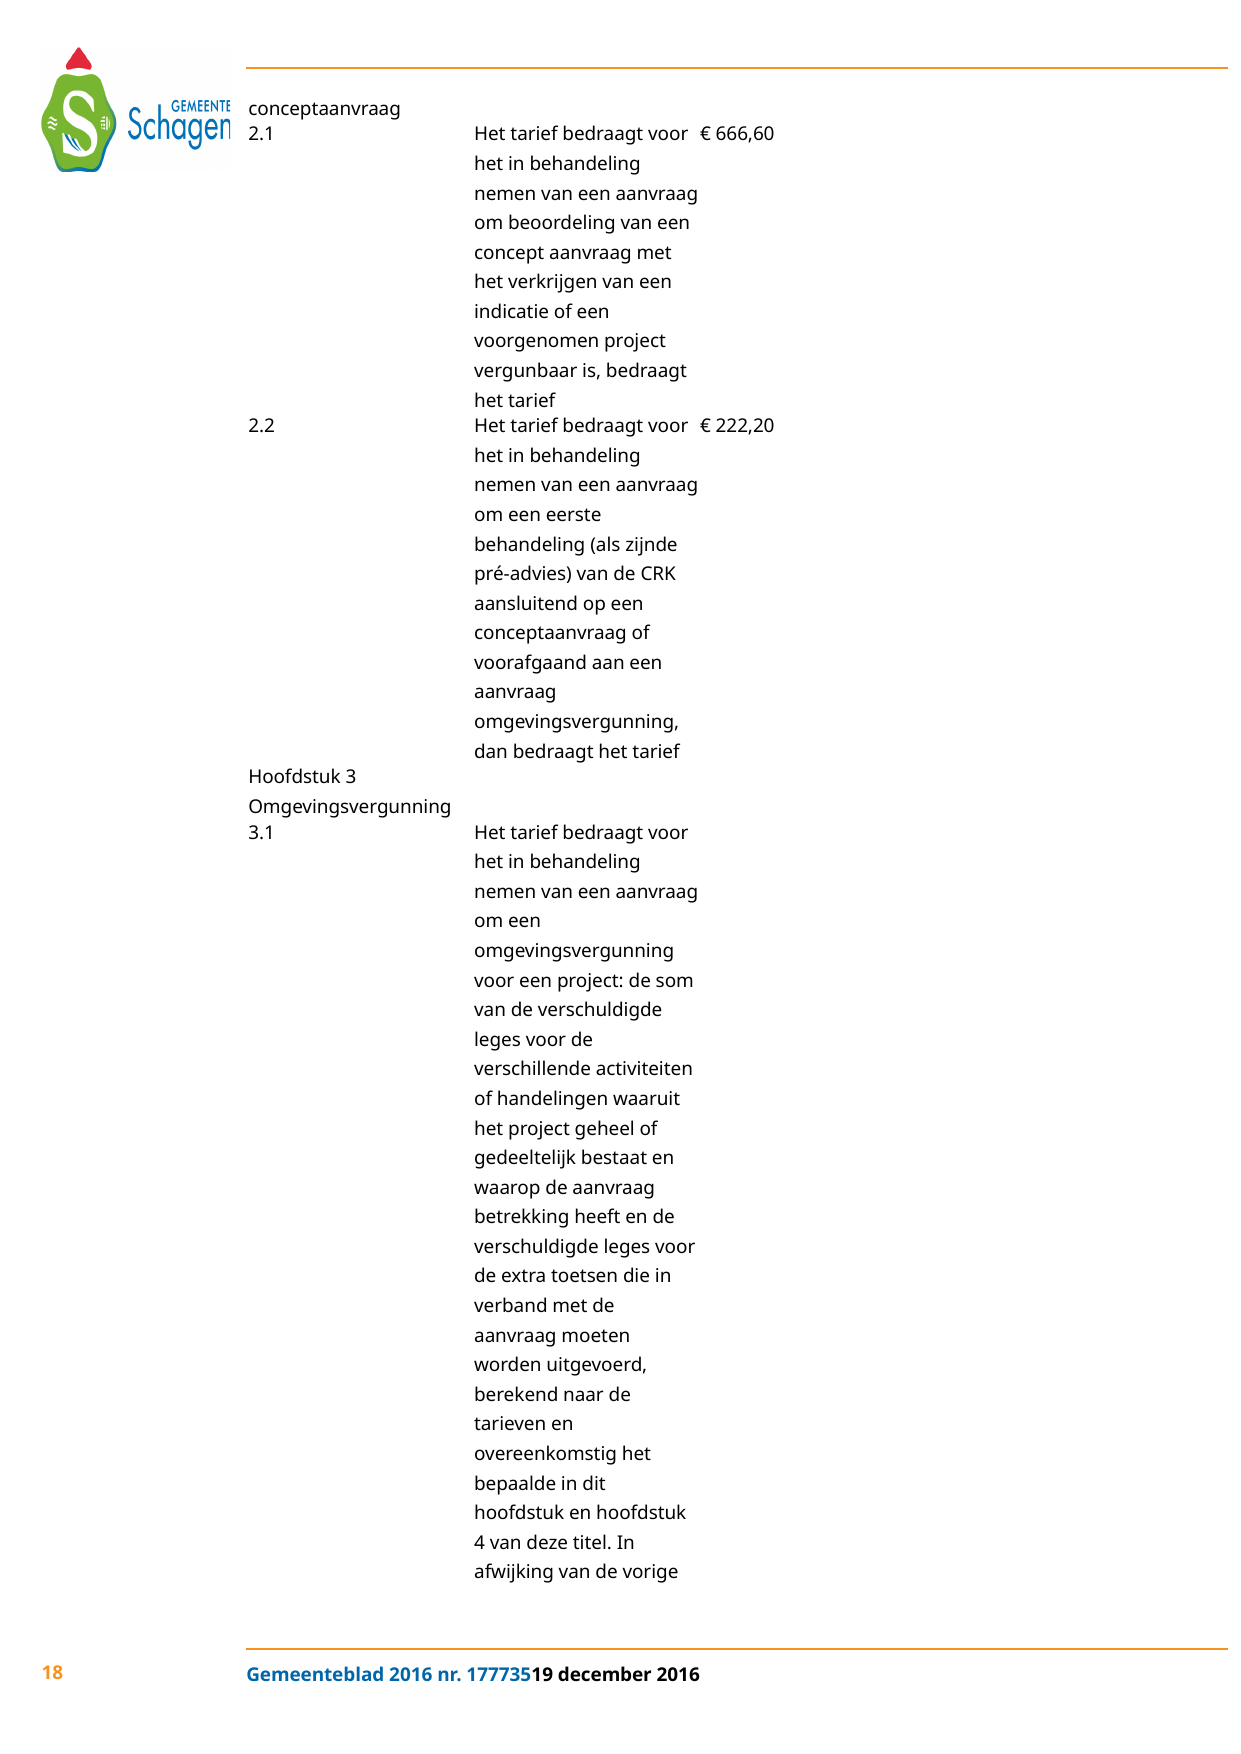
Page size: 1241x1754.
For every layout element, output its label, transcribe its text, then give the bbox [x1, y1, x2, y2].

table_cell [926, 413, 1152, 764]
table_cell [700, 819, 926, 1584]
table_cell Het tarief bedraagt voor het in behandeling nemen van een aanvraag om beoordeling van een concept aanvraag met het verkrijgen van een indicatie of een voorgenomen project vergunbaar is, bedraagt het tarief [474, 121, 700, 412]
table_cell Hoofdstuk 3 Omgevingsvergunning [248, 764, 474, 819]
table_cell 2.1 [248, 121, 474, 412]
picture [41, 47, 231, 172]
table_cell Het tarief bedraagt voor het in behandeling nemen van een aanvraag om een omgevingsvergunning voor een project: de som van de verschuldigde leges voor de verschillende activiteiten of handelingen waaruit het project geheel of gedeeltelijk bestaat en waarop de aanvraag betrekking heeft en de verschuldigde leges voor de extra toetsen die in verband met de aanvraag moeten worden uitgevoerd, berekend naar de tarieven en overeenkomstig het bepaalde in dit hoofdstuk en hoofdstuk 4 van deze titel. In afwijking van de vorige [474, 819, 700, 1584]
table_cell 2.2 [248, 413, 474, 764]
table_cell conceptaanvraag [248, 95, 474, 121]
table_cell 3.1 [248, 819, 474, 1584]
table_cell € 666,60 [700, 121, 926, 412]
table_cell [926, 819, 1152, 1584]
table_cell Het tarief bedraagt voor het in behandeling nemen van een aanvraag om een eerste behandeling (als zijnde pré-advies) van de CRK aansluitend op een conceptaanvraag of voorafgaand aan een aanvraag omgevingsvergunning, dan bedraagt het tarief [474, 413, 700, 764]
table_cell € 222,20 [700, 413, 926, 764]
table_cell [926, 121, 1152, 412]
